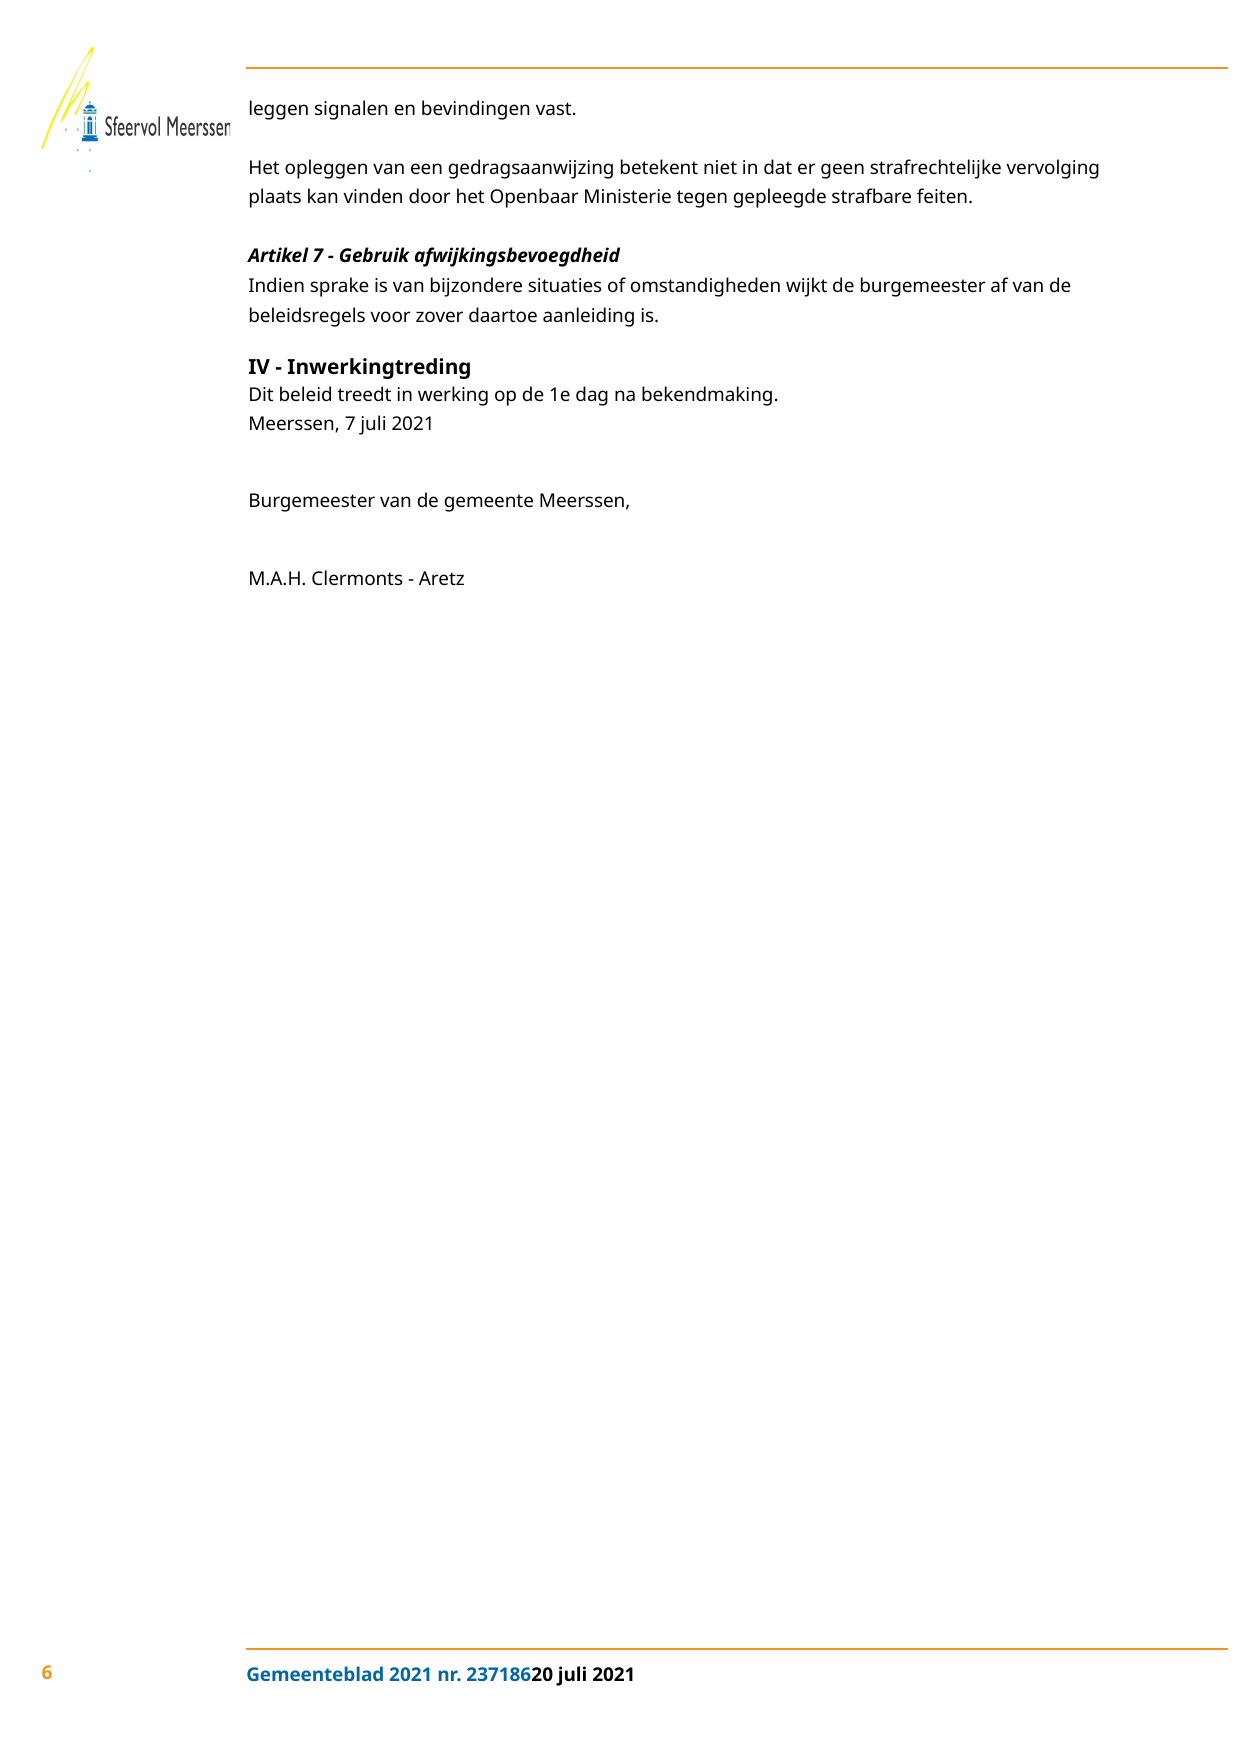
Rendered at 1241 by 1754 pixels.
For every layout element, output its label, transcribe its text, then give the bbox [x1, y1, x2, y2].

text Dit beleid treedt in werking op de 1e dag na bekendmaking. [248, 381, 1152, 406]
text leggen signalen en bevindingen vast. [248, 95, 1152, 121]
text IV - Inwerkingtreding [248, 352, 1152, 381]
text Het opleggen van een gedragsaanwijzing betekent niet in dat er geen strafrechtelijke vervolging plaats kan vinden door het Openbaar Ministerie tegen gepleegde strafbare feiten. [248, 154, 1152, 209]
text M.A.H. Clermonts - Aretz [248, 565, 1152, 590]
text Indien sprake is van bijzondere situaties of omstandigheden wijkt de burgemeester af van de beleidsregels voor zover daartoe aanleiding is. [248, 272, 1152, 328]
text Artikel 7 - Gebruik afwijkingsbevoegdheid [248, 243, 1152, 268]
text Burgemeester van de gemeente Meerssen, [248, 487, 1152, 513]
picture [41, 47, 231, 172]
text Meerssen, 7 juli 2021 [248, 410, 1152, 436]
